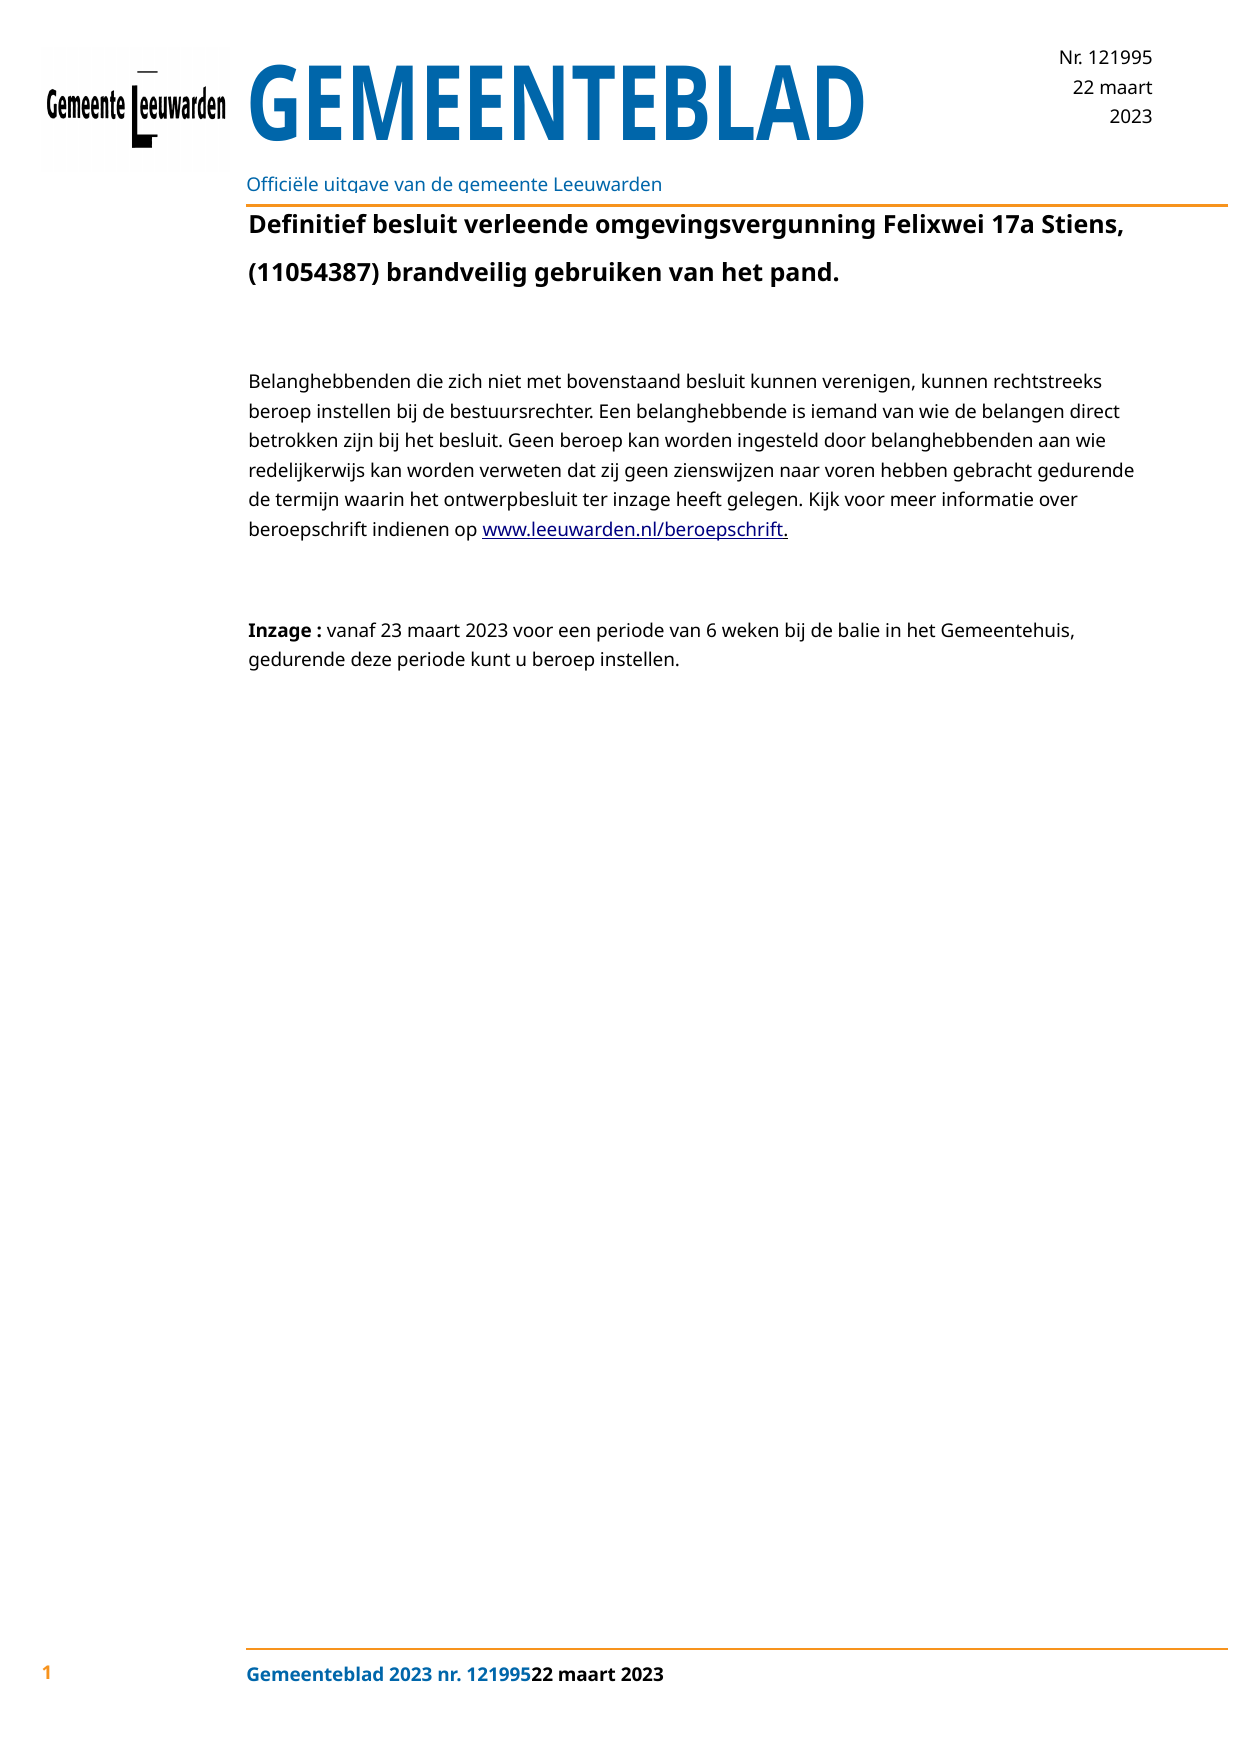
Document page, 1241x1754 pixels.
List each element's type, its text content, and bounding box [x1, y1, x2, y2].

text Belanghebbenden die zich niet met bovenstaand besluit kunnen verenigen, kunnen rechtstreeks beroep instellen bij de bestuursrechter. Een belanghebbende is iemand van wie de belangen direct betrokken zijn bij het besluit. Geen beroep kan worden ingesteld door belanghebbenden aan wie redelijkerwijs kan worden verweten dat zij geen zienswijzen naar voren hebben gebracht gedurende de termijn waarin het ontwerpbesluit ter inzage heeft gelegen. Kijk voor meer informatie over beroepschrift indienen op www.leeuwarden.nl/beroepschrift. [248, 368, 1152, 542]
text Definitief besluit verleende omgevingsvergunning Felixwei 17a Stiens, (11054387) brandveilig gebruiken van het pand. [248, 207, 1152, 288]
text Inzage : vanaf 23 maart 2023 voor een periode van 6 weken bij de balie in het Gemeentehuis, gedurende deze periode kunt u beroep instellen. [248, 617, 1152, 672]
picture [41, 47, 231, 172]
